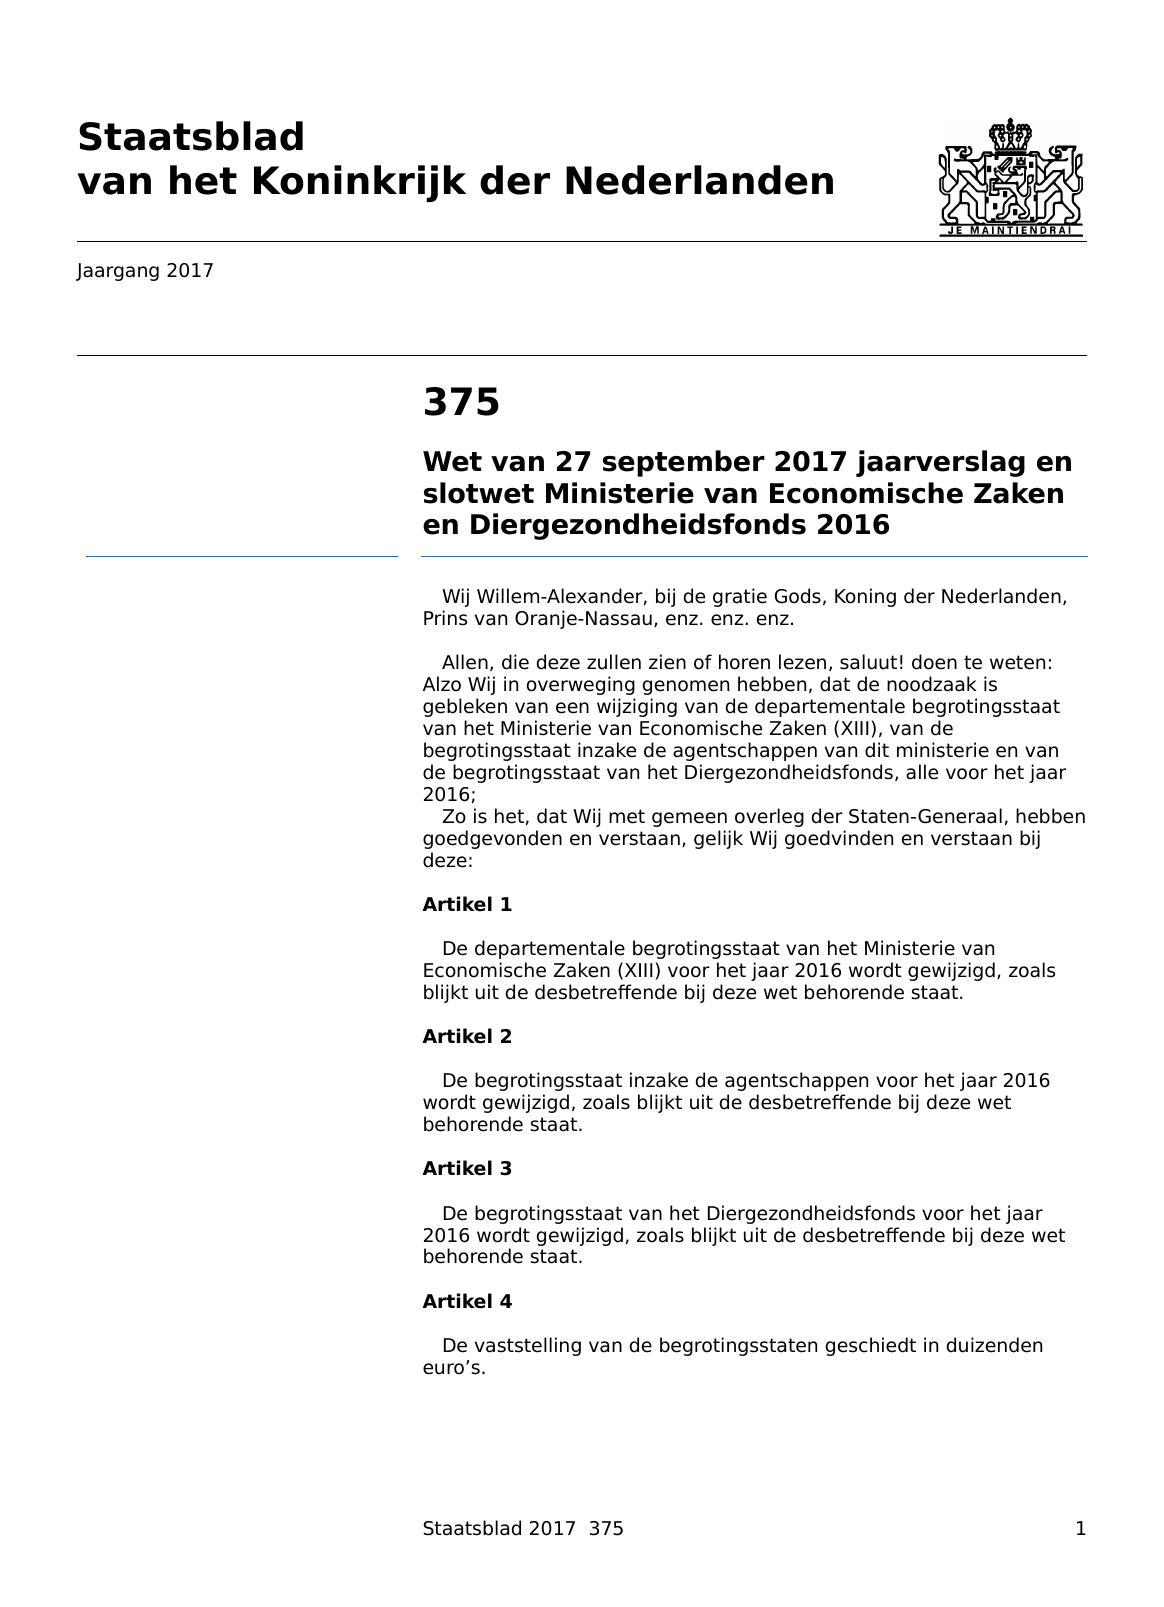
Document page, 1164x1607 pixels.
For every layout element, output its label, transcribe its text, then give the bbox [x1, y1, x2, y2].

text De vaststelling van de begrotingsstaten geschiedt in duizenden euro’s. [422, 1335, 1087, 1379]
table_header [886, 100, 1087, 241]
text Allen, die deze zullen zien of horen lezen, saluut! doen te weten: Alzo Wij in overweging genomen hebben, dat de noodzaak is gebleken van een wijziging van de departementale begrotingsstaat van het Ministerie van Economische Zaken (XIII), van de begrotingsstaat inzake de agentschappen van dit ministerie en van de begrotingsstaat van het Diergezondheidsfonds, alle voor het jaar 2016; [422, 652, 1087, 806]
subtitle Artikel 1 [422, 894, 1087, 916]
table_header Staatsblad van het Koninkrijk der Nederlanden [77, 100, 886, 241]
text Zo is het, dat Wij met gemeen overleg der Staten-Generaal, hebben goedgevonden en verstaan, gelijk Wij goedvinden en verstaan bij deze: [422, 806, 1087, 872]
subtitle Artikel 3 [422, 1158, 1087, 1180]
text De begrotingsstaat van het Diergezondheidsfonds voor het jaar 2016 wordt gewijzigd, zoals blijkt uit de desbetreffende bij deze wet behorende staat. [422, 1202, 1087, 1268]
table_cell Jaargang 2017 [77, 242, 1087, 355]
text De departementale begrotingsstaat van het Ministerie van Economische Zaken (XIII) voor het jaar 2016 wordt gewijzigd, zoals blijkt uit de desbetreffende bij deze wet behorende staat. [422, 938, 1087, 1004]
subtitle Artikel 4 [422, 1291, 1087, 1313]
subtitle Artikel 2 [422, 1026, 1087, 1048]
picture [936, 115, 1087, 240]
text De begrotingsstaat inzake de agentschappen voor het jaar 2016 wordt gewijzigd, zoals blijkt uit de desbetreffende bij deze wet behorende staat. [422, 1070, 1087, 1136]
text Wet van 27 september 2017 jaarverslag en slotwet Ministerie van Economische Zaken en Diergezondheidsfonds 2016 [422, 447, 1087, 541]
text Wij Willem-Alexander, bij de gratie Gods, Koning der Nederlanden, Prins van Oranje-Nassau, enz. enz. enz. [422, 586, 1087, 629]
subtitle 375 [422, 381, 1087, 424]
